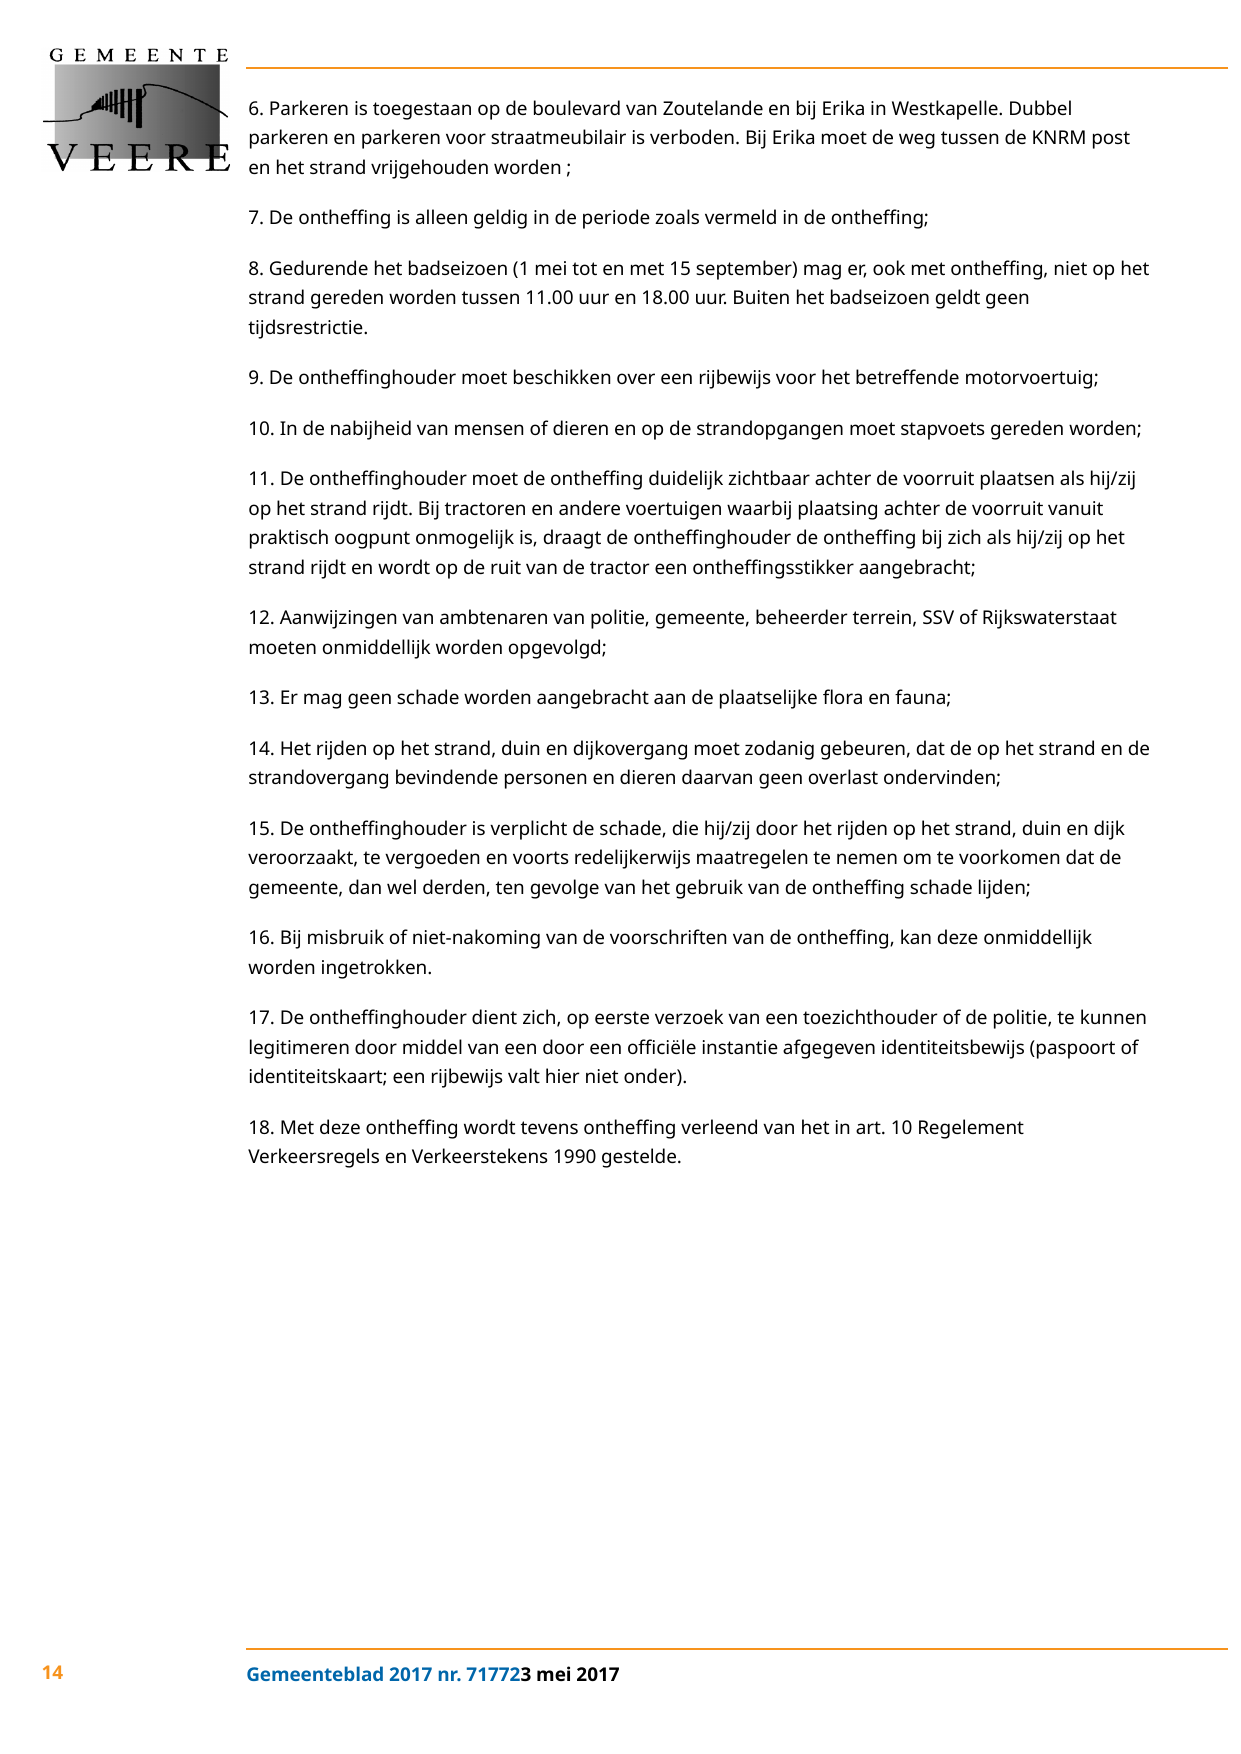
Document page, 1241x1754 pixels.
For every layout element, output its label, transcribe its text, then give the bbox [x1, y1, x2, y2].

text 10. In de nabijheid van mensen of dieren en op de strandopgangen moet stapvoets gereden worden; [248, 415, 1152, 441]
text 13. Er mag geen schade worden aangebracht aan de plaatselijke flora en fauna; [248, 684, 1152, 710]
text 11. De ontheffinghouder moet de ontheffing duidelijk zichtbaar achter de voorruit plaatsen als hij/zij op het strand rijdt. Bij tractoren en andere voertuigen waarbij plaatsing achter de voorruit vanuit praktisch oogpunt onmogelijk is, draagt de ontheffinghouder de ontheffing bij zich als hij/zij op het strand rijdt en wordt op de ruit van de tractor een ontheffingsstikker aangebracht; [248, 465, 1152, 580]
text 7. De ontheffing is alleen geldig in de periode zoals vermeld in de ontheffing; [248, 204, 1152, 230]
text 8. Gedurende het badseizoen (1 mei tot en met 15 september) mag er, ook met ontheffing, niet op het strand gereden worden tussen 11.00 uur en 18.00 uur. Buiten het badseizoen geldt geen tijdsrestrictie. [248, 255, 1152, 340]
text 14. Het rijden op het strand, duin en dijkovergang moet zodanig gebeuren, dat de op het strand en de strandovergang bevindende personen en dieren daarvan geen overlast ondervinden; [248, 735, 1152, 790]
text 9. De ontheffinghouder moet beschikken over een rijbewijs voor het betreffende motorvoertuig; [248, 364, 1152, 390]
text 6. Parkeren is toegestaan op de boulevard van Zoutelande en bij Erika in Westkapelle. Dubbel parkeren en parkeren voor straatmeubilair is verboden. Bij Erika moet de weg tussen de KNRM post en het strand vrijgehouden worden ; [248, 95, 1152, 180]
text 17. De ontheffinghouder dient zich, op eerste verzoek van een toezichthouder of de politie, te kunnen legitimeren door middel van een door een officiële instantie afgegeven identiteitsbewijs (paspoort of identiteitskaart; een rijbewijs valt hier niet onder). [248, 1004, 1152, 1089]
text 15. De ontheffinghouder is verplicht de schade, die hij/zij door het rijden op het strand, duin en dijk veroorzaakt, te vergoeden en voorts redelijkerwijs maatregelen te nemen om te voorkomen dat de gemeente, dan wel derden, ten gevolge van het gebruik van de ontheffing schade lijden; [248, 815, 1152, 900]
text 18. Met deze ontheffing wordt tevens ontheffing verleend van het in art. 10 Regelement Verkeersregels en Verkeerstekens 1990 gestelde. [248, 1114, 1152, 1169]
text 12. Aanwijzingen van ambtenaren van politie, gemeente, beheerder terrein, SSV of Rijkswaterstaat moeten onmiddellijk worden opgevolgd; [248, 604, 1152, 660]
text 16. Bij misbruik of niet-nakoming van de voorschriften van de ontheffing, kan deze onmiddellijk worden ingetrokken. [248, 924, 1152, 980]
picture [41, 47, 231, 172]
